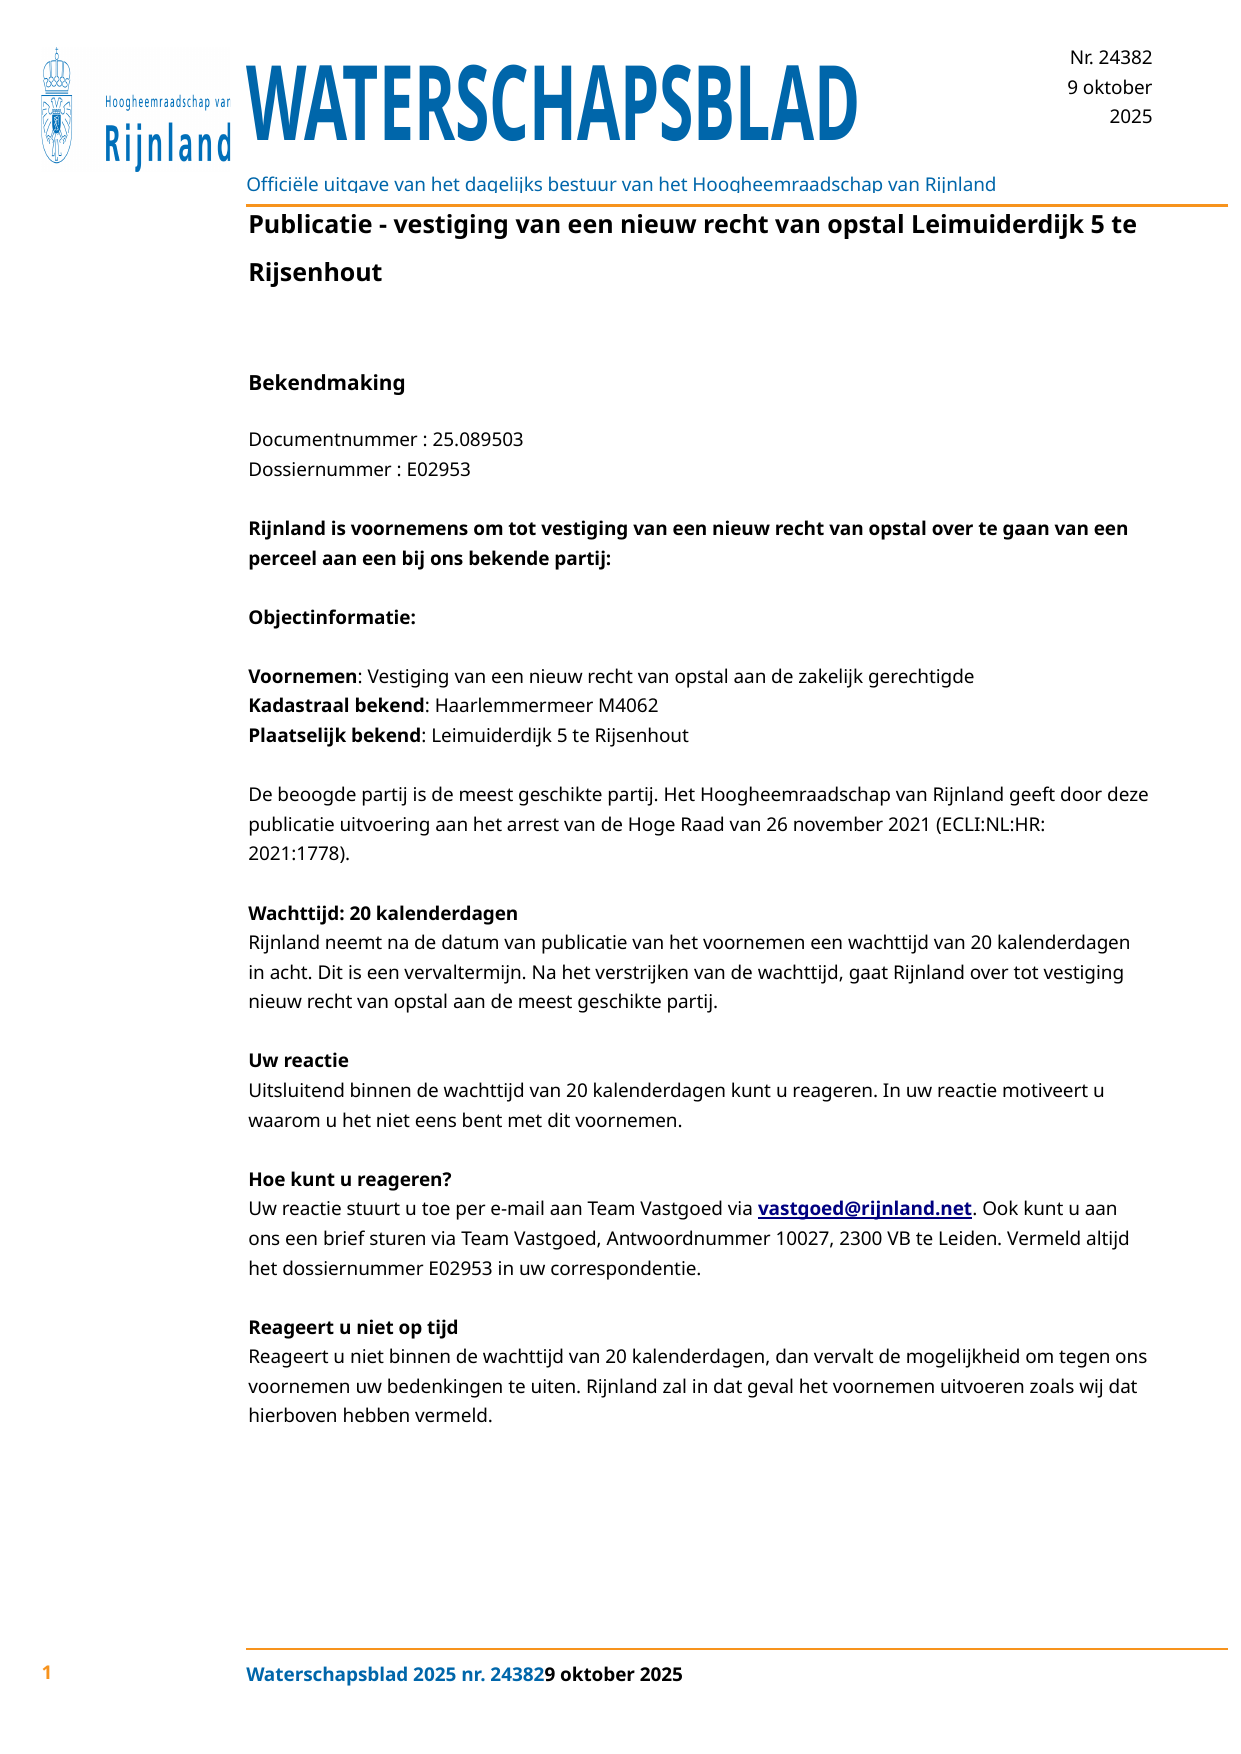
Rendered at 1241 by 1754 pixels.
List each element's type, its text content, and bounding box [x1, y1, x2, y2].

text De beoogde partij is de meest geschikte partij. Het Hoogheemraadschap van Rijnland geeft door deze publicatie uitvoering aan het arrest van de Hoge Raad van 26 november 2021 (ECLI:NL:HR: 2021:1778). [248, 781, 1152, 866]
text Plaatselijk bekend: Leimuiderdijk 5 te Rijsenhout [248, 722, 1152, 748]
text Wachttijd: 20 kalenderdagen [248, 900, 1152, 925]
text Uitsluitend binnen de wachttijd van 20 kalenderdagen kunt u reageren. In uw reactie motiveert u waarom u het niet eens bent met dit voornemen. [248, 1077, 1152, 1132]
text Uw reactie [248, 1048, 1152, 1073]
text Voornemen: Vestiging van een nieuw recht van opstal aan de zakelijk gerechtigde [248, 663, 1152, 689]
text Bekendmaking [248, 368, 1152, 397]
picture [41, 47, 231, 172]
text Rijnland neemt na de datum van publicatie van het voornemen een wachttijd van 20 kalenderdagen in acht. Dit is een vervaltermijn. Na het verstrijken van de wachttijd, gaat Rijnland over tot vestiging nieuw recht van opstal aan de meest geschikte partij. [248, 929, 1152, 1014]
text Publicatie - vestiging van een nieuw recht van opstal Leimuiderdijk 5 te Rijsenhout [248, 207, 1152, 288]
text Uw reactie stuurt u toe per e-mail aan Team Vastgoed via vastgoed@rijnland.net. Ook kunt u aan ons een brief sturen via Team Vastgoed, Antwoordnummer 10027, 2300 VB te Leiden. Vermeld altijd het dossiernummer E02953 in uw correspondentie. [248, 1196, 1152, 1280]
text Reageert u niet binnen de wachttijd van 20 kalenderdagen, dan vervalt de mogelijkheid om tegen ons voornemen uw bedenkingen te uiten. Rijnland zal in dat geval het voornemen uitvoeren zoals wij dat hierboven hebben vermeld. [248, 1343, 1152, 1428]
text Dossiernummer : E02953 [248, 456, 1152, 482]
text Hoe kunt u reageren? [248, 1166, 1152, 1192]
text Objectinformatie: [248, 604, 1152, 629]
text Documentnummer : 25.089503 [248, 426, 1152, 452]
text Kadastraal bekend: Haarlemmermeer M4062 [248, 693, 1152, 718]
text Reageert u niet op tijd [248, 1314, 1152, 1339]
text Rijnland is voornemens om tot vestiging van een nieuw recht van opstal over te gaan van een perceel aan een bij ons bekende partij: [248, 515, 1152, 570]
